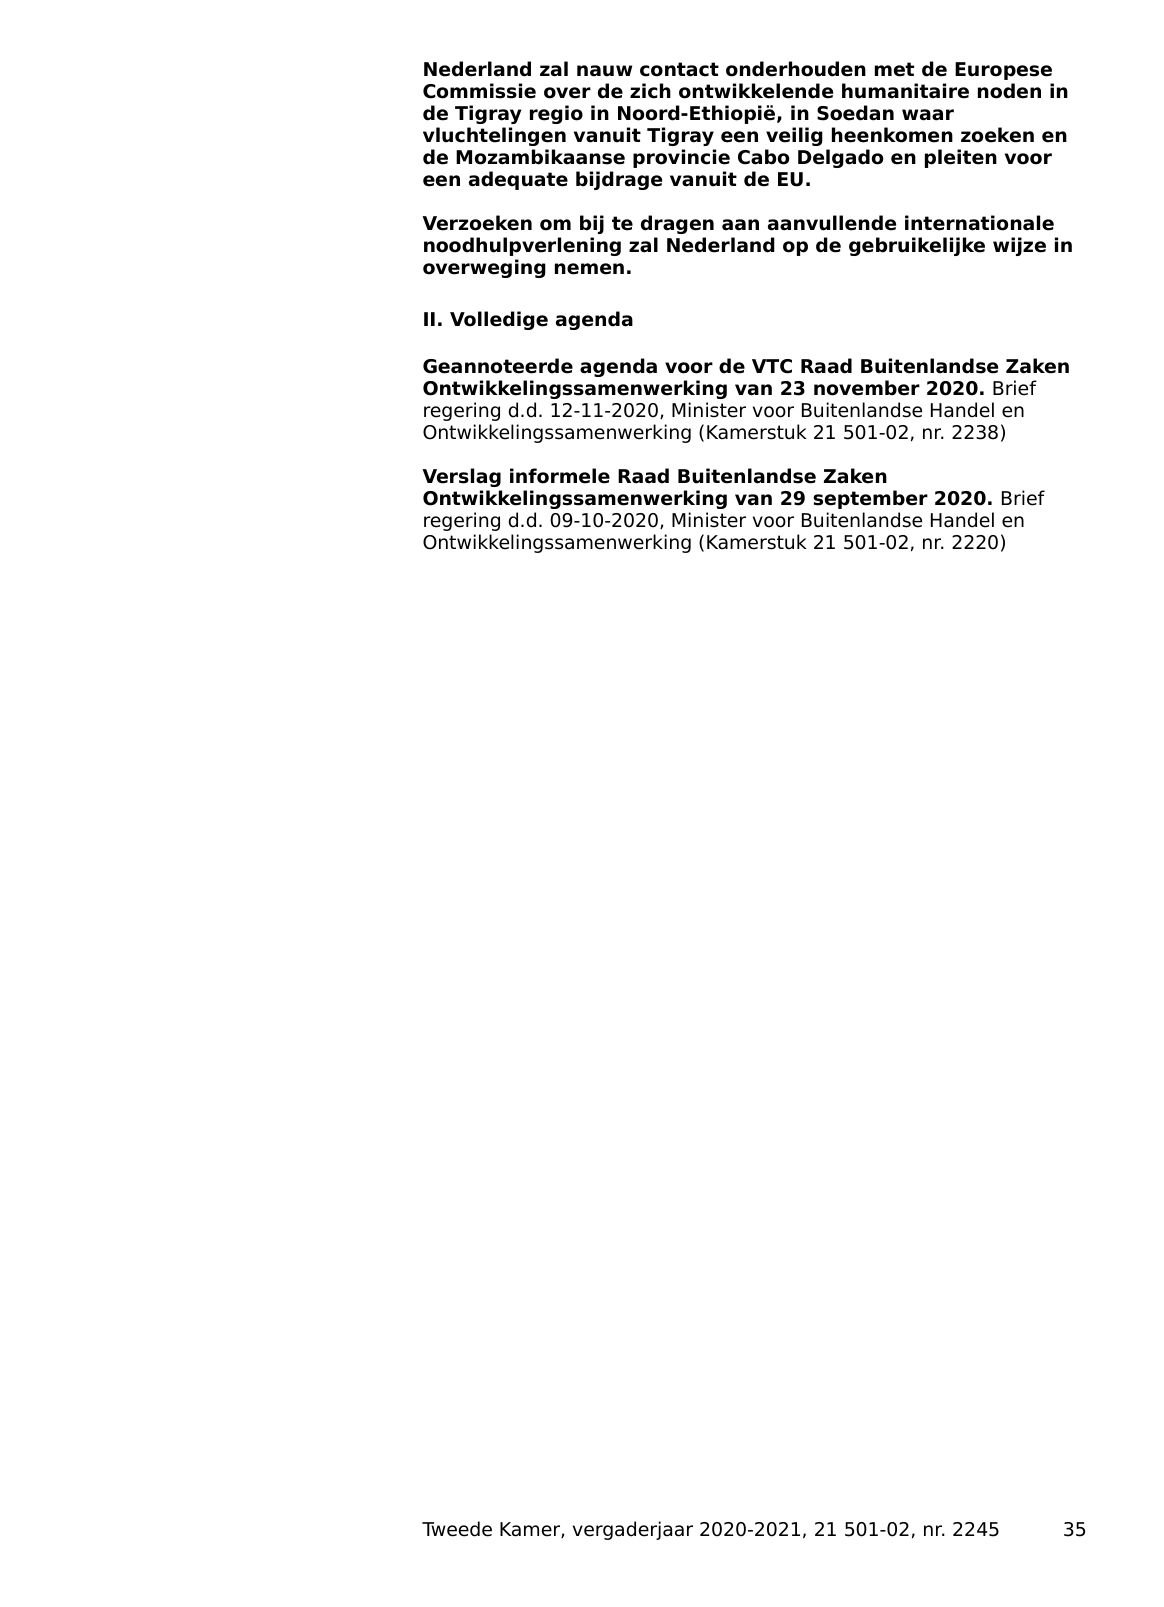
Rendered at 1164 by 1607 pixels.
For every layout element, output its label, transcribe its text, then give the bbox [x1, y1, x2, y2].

text Verslag informele Raad Buitenlandse Zaken Ontwikkelingssamenwerking van 29 september 2020. Brief regering d.d. 09-10-2020, Minister voor Buitenlandse Handel en Ontwikkelingssamenwerking (Kamerstuk 21 501-02, nr. 2220) [422, 466, 1087, 554]
text Geannoteerde agenda voor de VTC Raad Buitenlandse Zaken Ontwikkelingssamenwerking van 23 november 2020. Brief regering d.d. 12-11-2020, Minister voor Buitenlandse Handel en Ontwikkelingssamenwerking (Kamerstuk 21 501-02, nr. 2238) [422, 356, 1087, 444]
text Verzoeken om bij te dragen aan aanvullende internationale noodhulpverlening zal Nederland op de gebruikelijke wijze in overweging nemen. [422, 213, 1087, 279]
text Nederland zal nauw contact onderhouden met de Europese Commissie over de zich ontwikkelende humanitaire noden in de Tigray regio in Noord-Ethiopië, in Soedan waar vluchtelingen vanuit Tigray een veilig heenkomen zoeken en de Mozambikaanse provincie Cabo Delgado en pleiten voor een adequate bijdrage vanuit de EU. [422, 59, 1087, 191]
subtitle II. Volledige agenda [422, 309, 1087, 331]
